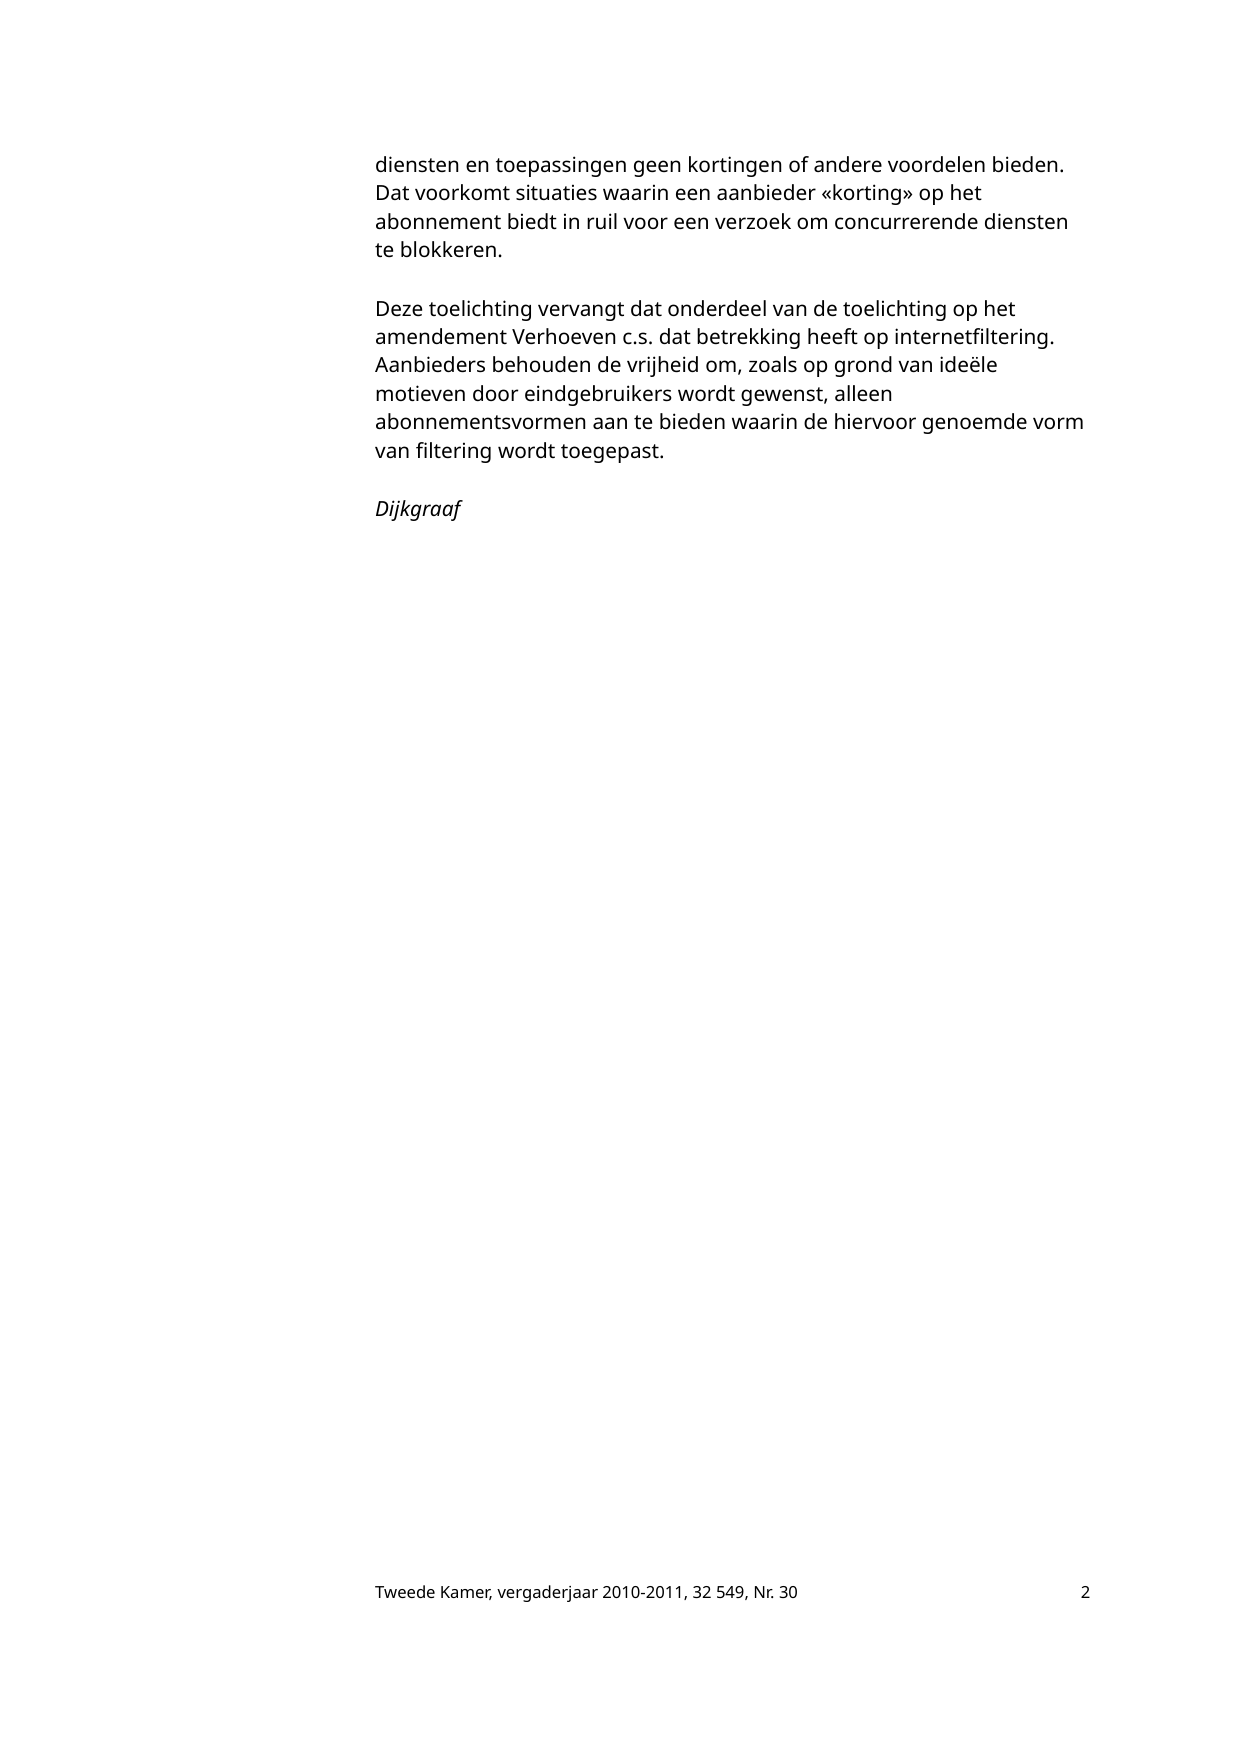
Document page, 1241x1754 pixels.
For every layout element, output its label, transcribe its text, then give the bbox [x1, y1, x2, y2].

text Deze toelichting vervangt dat onderdeel van de toelichting op het amendement Verhoeven c.s. dat betrekking heeft op internetfiltering. Aanbieders behouden de vrijheid om, zoals op grond van ideële motieven door eindgebruikers wordt gewenst, alleen abonnementsvormen aan te bieden waarin de hiervoor genoemde vorm van filtering wordt toegepast. [375, 294, 1090, 464]
text diensten en toepassingen geen kortingen of andere voordelen bieden. Dat voorkomt situaties waarin een aanbieder «korting» op het abonnement biedt in ruil voor een verzoek om concurrerende diensten te blokkeren. [375, 150, 1090, 264]
text Dijkgraaf [375, 494, 1090, 523]
